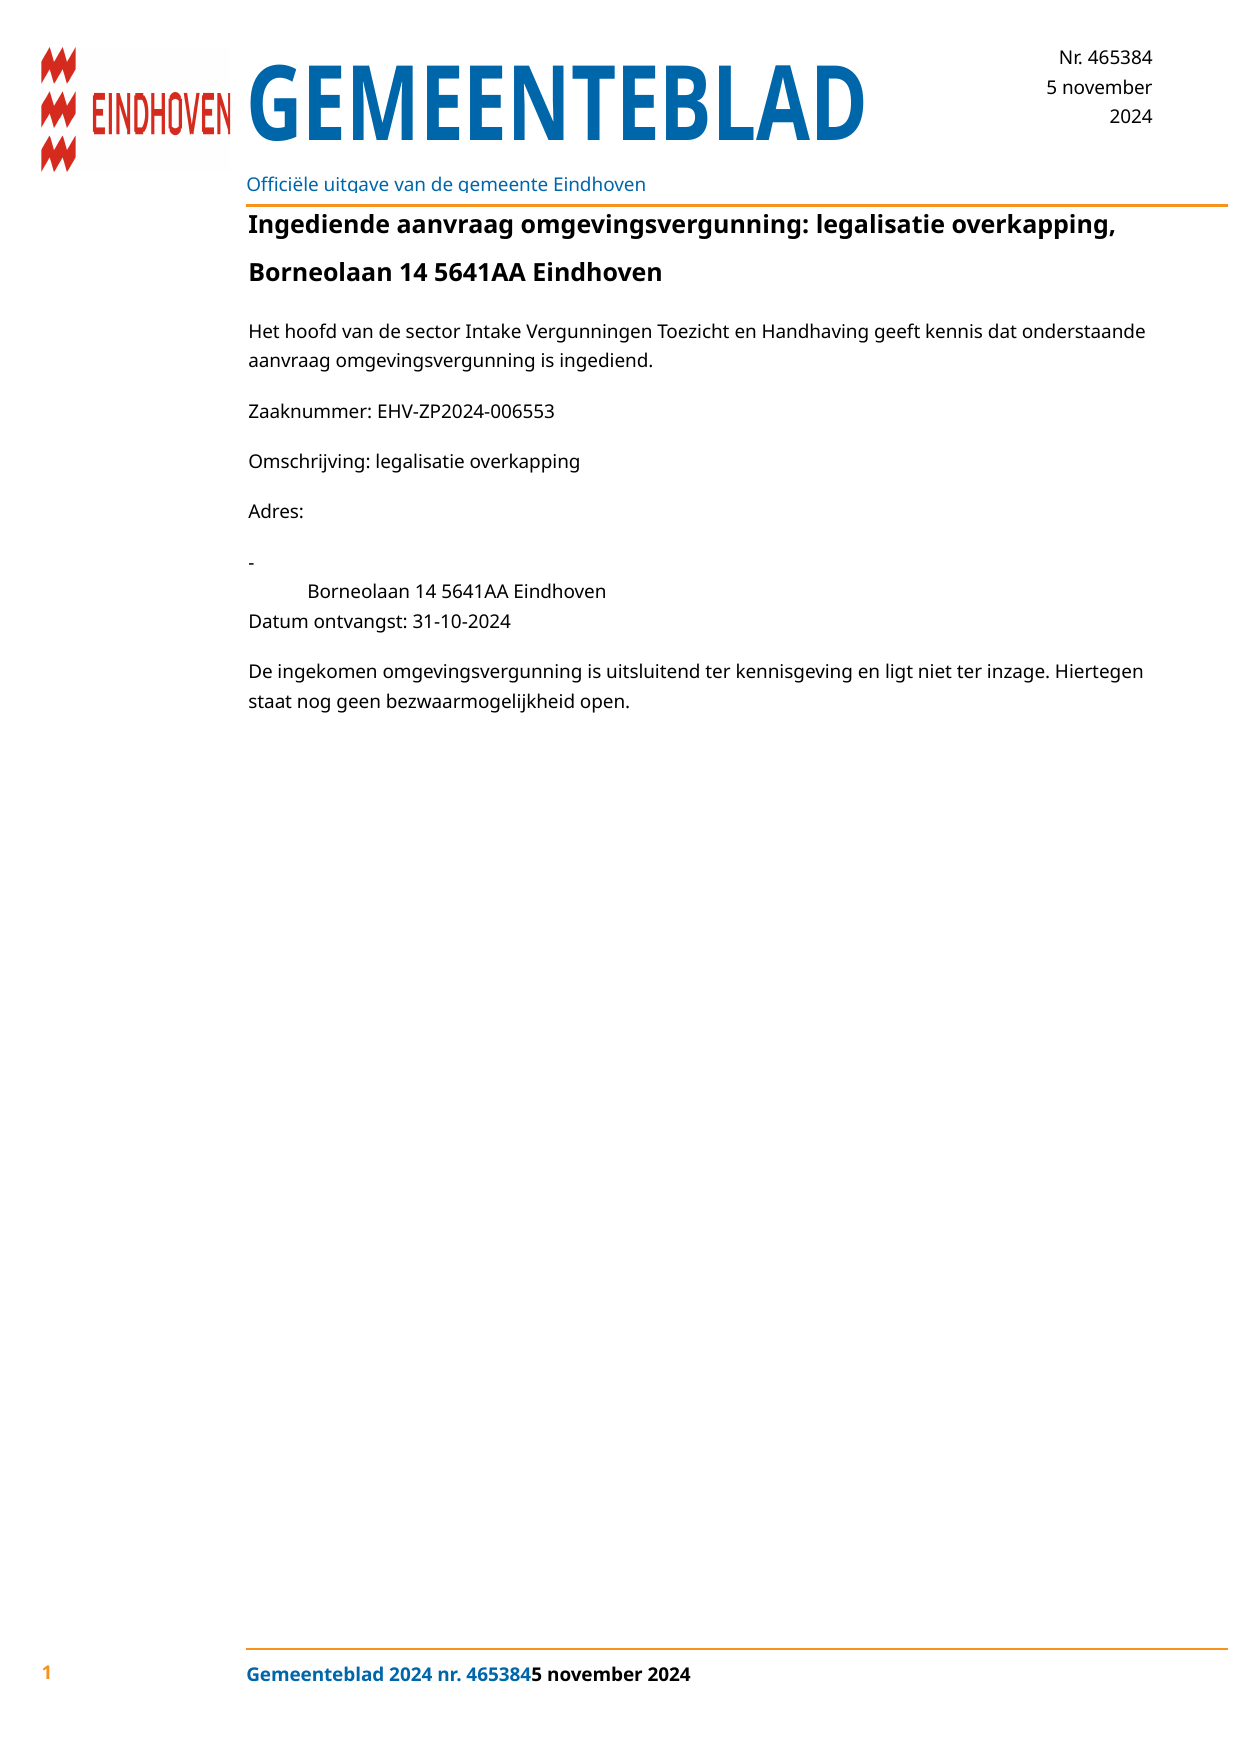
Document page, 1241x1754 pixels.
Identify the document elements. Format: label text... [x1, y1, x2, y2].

text De ingekomen omgevingsvergunning is uitsluitend ter kennisgeving en ligt niet ter inzage. Hiertegen staat nog geen bezwaarmogelijkheid open. [248, 659, 1152, 714]
text Omschrijving: legalisatie overkapping [248, 448, 1152, 474]
text Ingediende aanvraag omgevingsvergunning: legalisatie overkapping, Borneolaan 14 5641AA Eindhoven [248, 207, 1152, 288]
text Adres: [248, 499, 1152, 524]
text Het hoofd van de sector Intake Vergunningen Toezicht en Handhaving geeft kennis dat onderstaande aanvraag omgevingsvergunning is ingediend. [248, 318, 1152, 373]
picture [41, 47, 231, 172]
text Zaaknummer: EHV-ZP2024-006553 [248, 398, 1152, 424]
list Borneolaan 14 5641AA Eindhoven [248, 579, 1152, 604]
text Datum ontvangst: 31-10-2024 [248, 608, 1152, 634]
